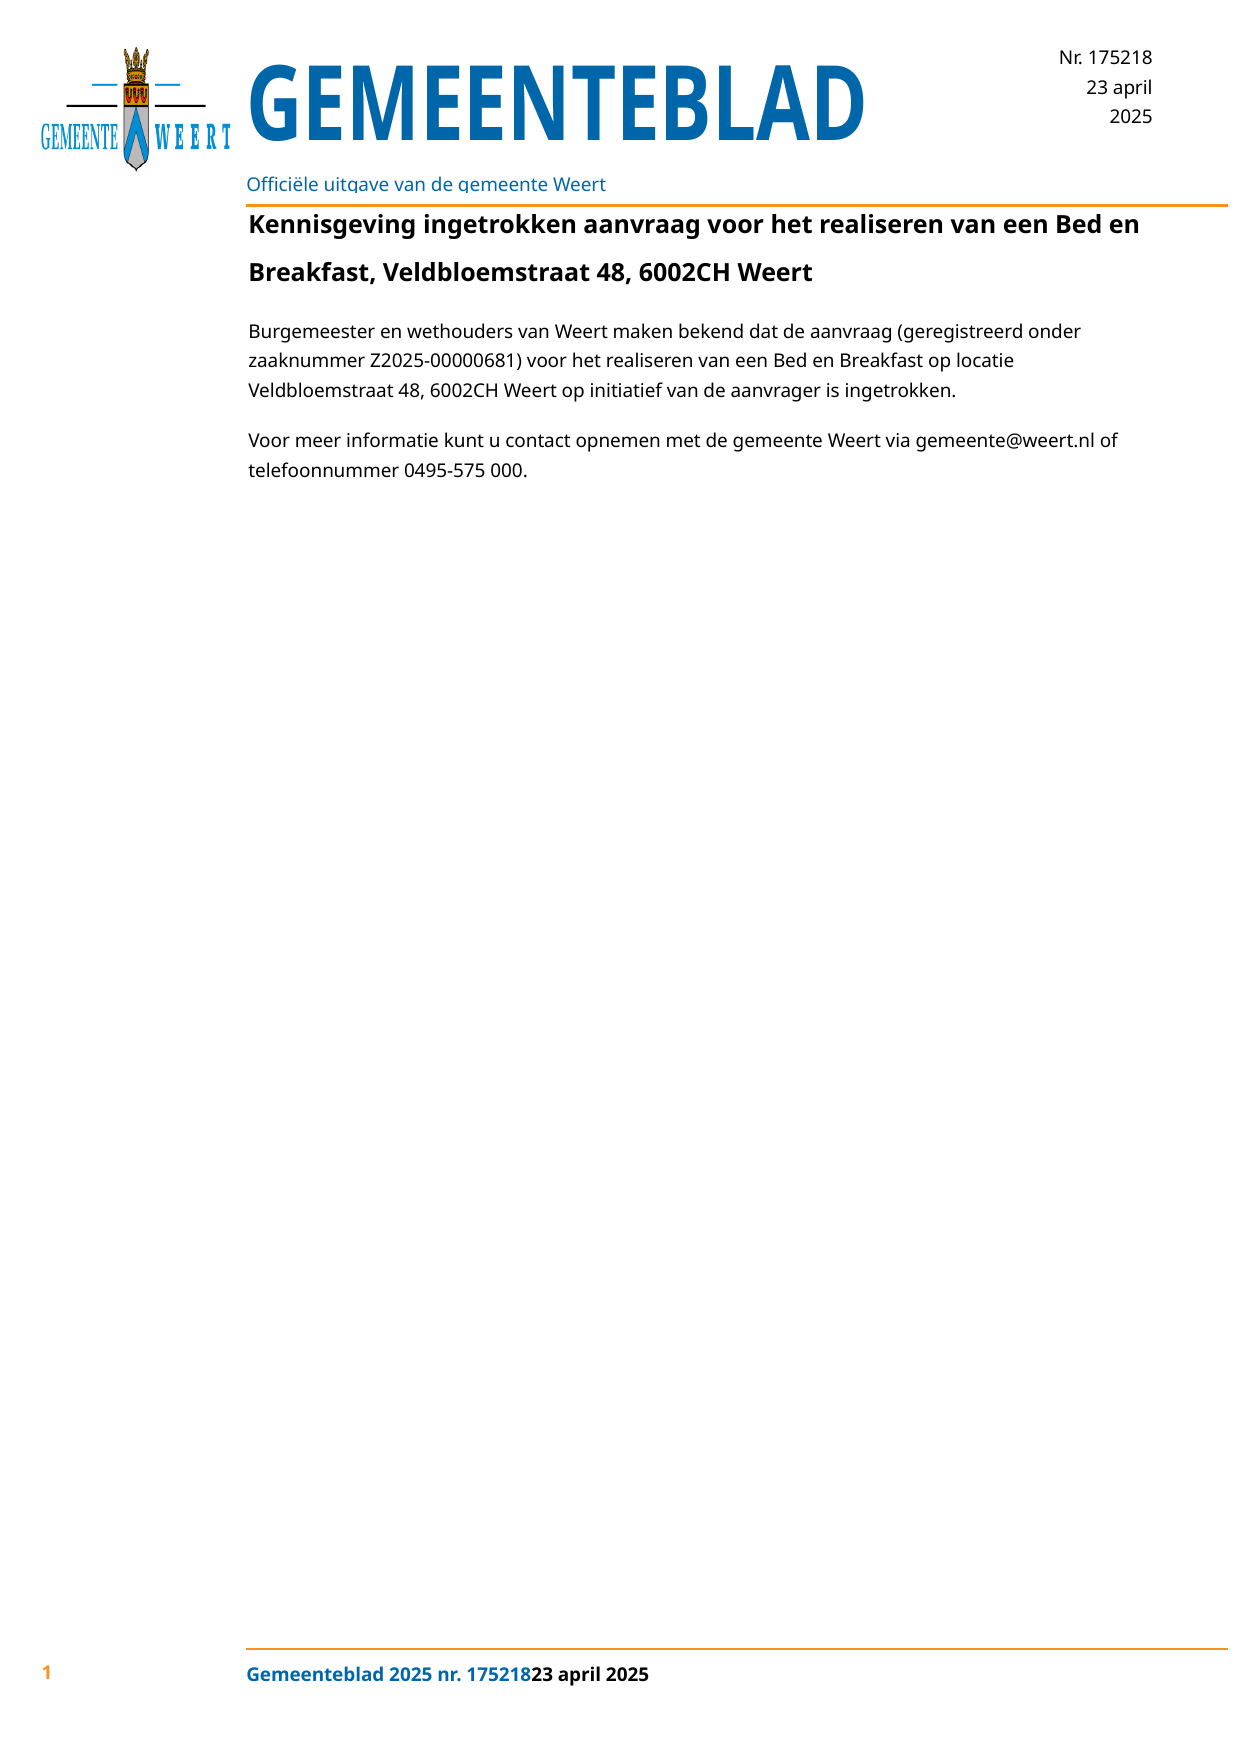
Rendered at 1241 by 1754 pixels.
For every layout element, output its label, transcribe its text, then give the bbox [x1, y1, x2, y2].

text Burgemeester en wethouders van Weert maken bekend dat de aanvraag (geregistreerd onder zaaknummer Z2025-00000681) voor het realiseren van een Bed en Breakfast op locatie Veldbloemstraat 48, 6002CH Weert op initiatief van de aanvrager is ingetrokken. [248, 318, 1152, 403]
text Kennisgeving ingetrokken aanvraag voor het realiseren van een Bed en Breakfast, Veldbloemstraat 48, 6002CH Weert [248, 207, 1152, 288]
text Voor meer informatie kunt u contact opnemen met de gemeente Weert via gemeente@weert.nl of telefoonnummer 0495-575 000. [248, 427, 1152, 483]
picture [41, 47, 231, 172]
